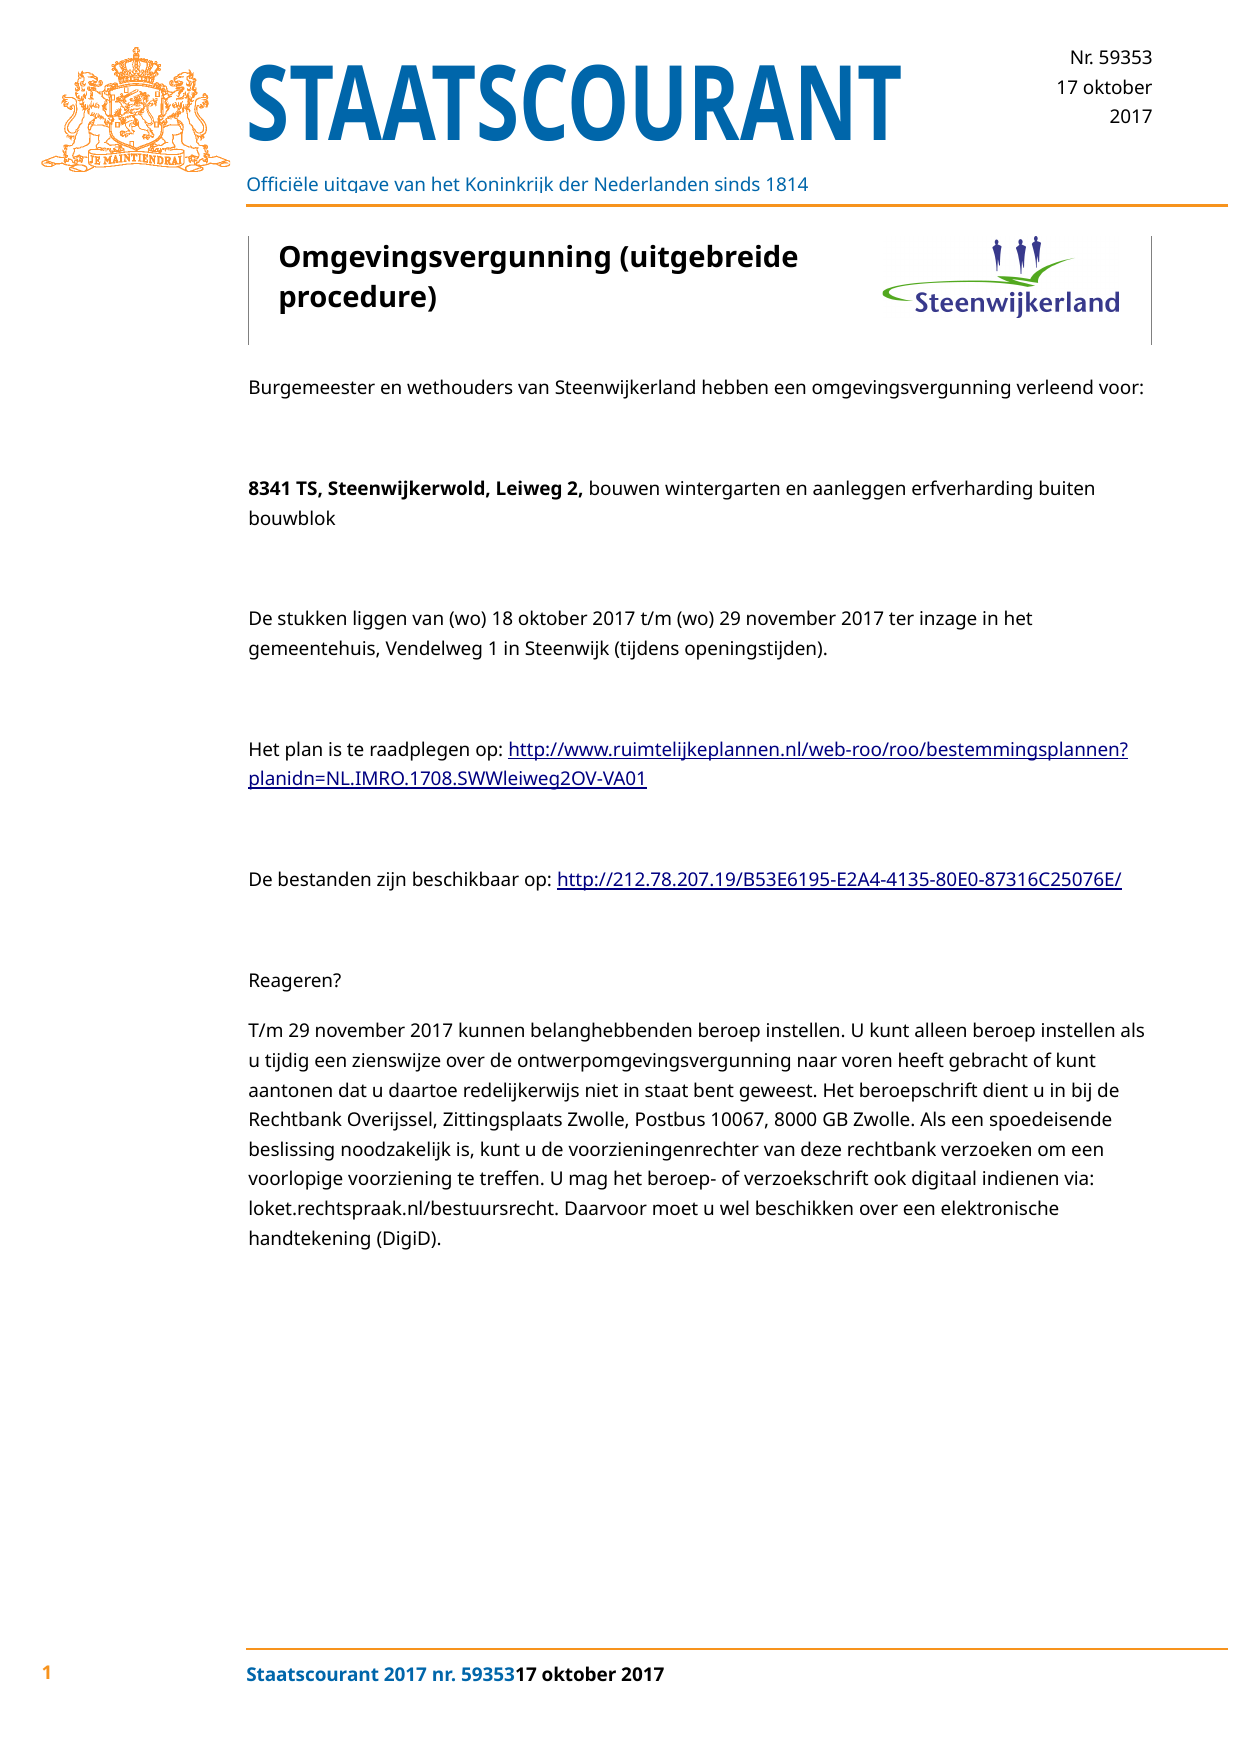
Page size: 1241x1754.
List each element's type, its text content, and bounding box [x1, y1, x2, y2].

picture [882, 236, 1119, 318]
text Burgemeester en wethouders van Steenwijkerland hebben een omgevingsvergunning verleend voor: [248, 374, 1152, 400]
picture [41, 47, 231, 172]
text Reageren? [248, 967, 1152, 993]
text T/m 29 november 2017 kunnen belanghebbenden beroep instellen. U kunt alleen beroep instellen als u tijdig een zienswijze over de ontwerpomgevingsvergunning naar voren heeft gebracht of kunt aantonen dat u daartoe redelijkerwijs niet in staat bent geweest. Het beroepschrift dient u in bij de Rechtbank Overijssel, Zittingsplaats Zwolle, Postbus 10067, 8000 GB Zwolle. Als een spoedeisende beslissing noodzakelijk is, kunt u de voorzieningenrechter van deze rechtbank verzoeken om een voorlopige voorziening te treffen. U mag het beroep- of verzoekschrift ook digitaal indienen via: loket.rechtspraak.nl/bestuursrecht. Daarvoor moet u wel beschikken over een elektronische handtekening (DigiD). [248, 1018, 1152, 1250]
text Het plan is te raadplegen op: http://www.ruimtelijkeplannen.nl/web-roo/roo/bestemmingsplannen?planidn=NL.IMRO.1708.SWWleiweg2OV-VA01 [248, 736, 1152, 791]
text De bestanden zijn beschikbaar op: http://212.78.207.19/B53E6195-E2A4-4135-80E0-87316C25076E/ [248, 866, 1152, 892]
text De stukken liggen van (wo) 18 oktober 2017 t/m (wo) 29 november 2017 ter inzage in het gemeentehuis, Vendelweg 1 in Steenwijk (tijdens openingstijden). [248, 606, 1152, 661]
table_header [850, 236, 1151, 345]
table_header Omgevingsvergunning (uitgebreide procedure) [249, 236, 850, 345]
text 8341 TS, Steenwijkerwold, Leiweg 2, bouwen wintergarten en aanleggen erfverharding buiten bouwblok [248, 475, 1152, 530]
